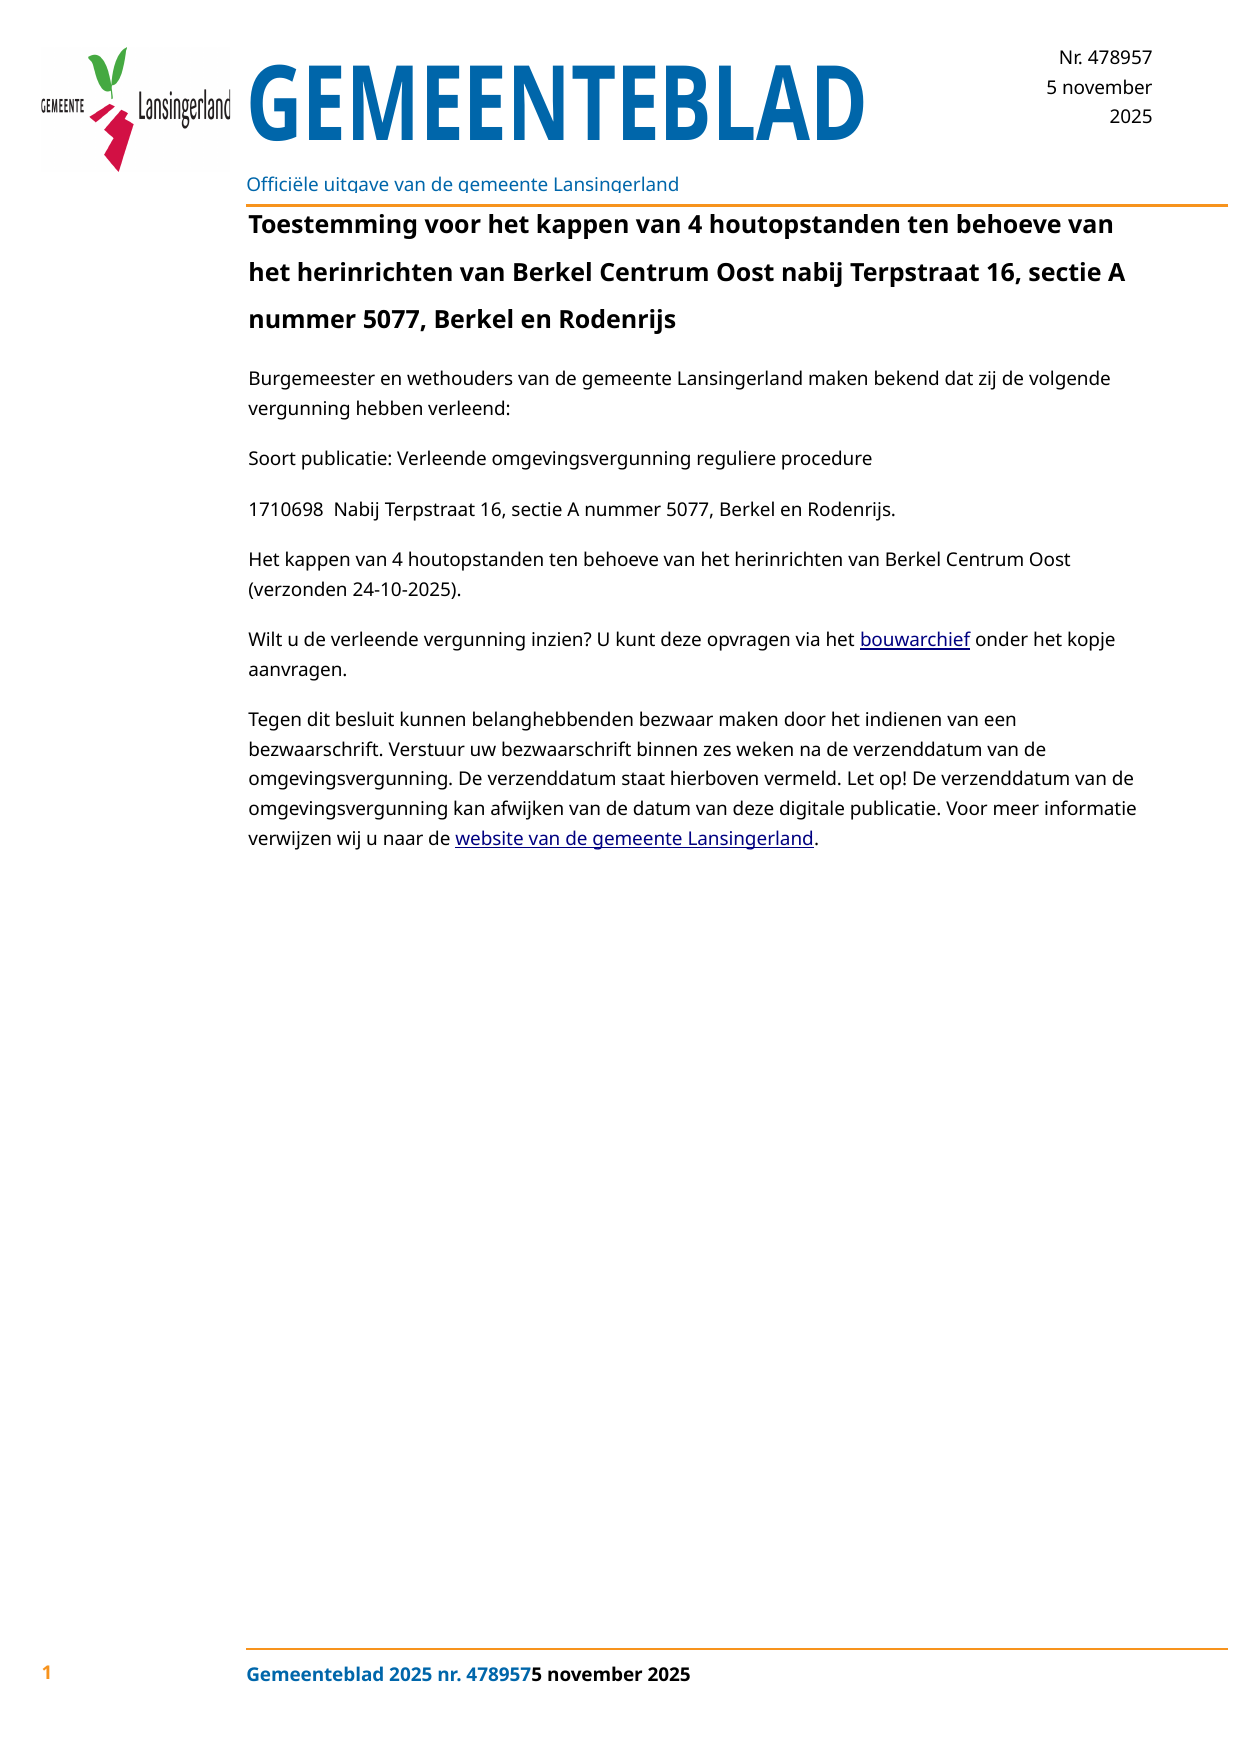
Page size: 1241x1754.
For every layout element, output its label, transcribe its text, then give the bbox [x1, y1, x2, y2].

text Het kappen van 4 houtopstanden ten behoeve van het herinrichten van Berkel Centrum Oost (verzonden 24-10-2025). [248, 546, 1152, 602]
text Burgemeester en wethouders van de gemeente Lansingerland maken bekend dat zij de volgende vergunning hebben verleend: [248, 366, 1152, 421]
picture [41, 47, 231, 172]
text Soort publicatie: Verleende omgevingsvergunning reguliere procedure [248, 446, 1152, 471]
text Wilt u de verleende vergunning inzien? U kunt deze opvragen via het bouwarchief onder het kopje aanvragen. [248, 626, 1152, 682]
text Toestemming voor het kappen van 4 houtopstanden ten behoeve van het herinrichten van Berkel Centrum Oost nabij Terpstraat 16, sectie A nummer 5077, Berkel en Rodenrijs [248, 207, 1152, 336]
text Tegen dit besluit kunnen belanghebbenden bezwaar maken door het indienen van een bezwaarschrift. Verstuur uw bezwaarschrift binnen zes weken na de verzenddatum van de omgevingsvergunning. De verzenddatum staat hierboven vermeld. Let op! De verzenddatum van de omgevingsvergunning kan afwijken van de datum van deze digitale publicatie. Voor meer informatie verwijzen wij u naar de website van de gemeente Lansingerland. [248, 706, 1152, 850]
text 1710698 Nabij Terpstraat 16, sectie A nummer 5077, Berkel en Rodenrijs. [248, 496, 1152, 522]
